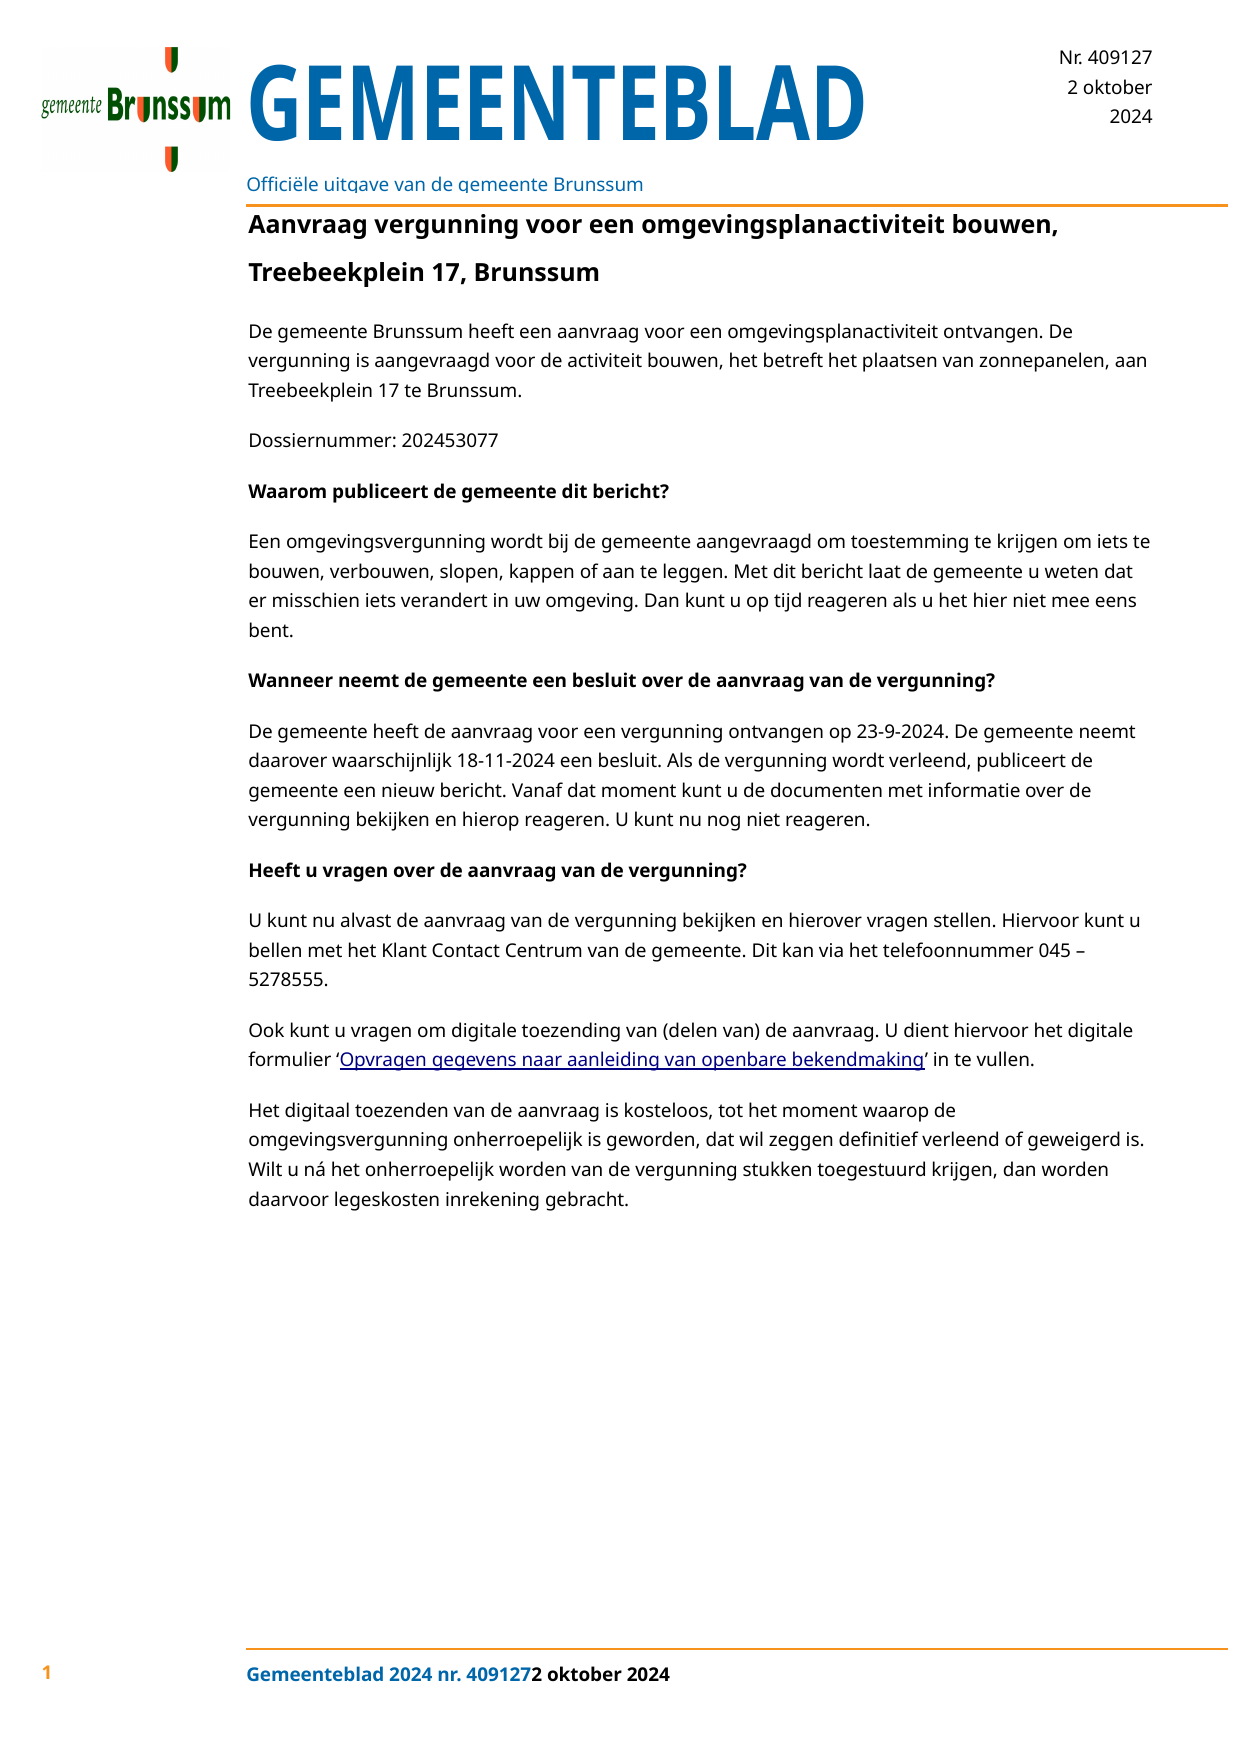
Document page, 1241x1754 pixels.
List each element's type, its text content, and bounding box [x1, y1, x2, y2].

text Dossiernummer: 202453077 [248, 427, 1152, 453]
text De gemeente Brunssum heeft een aanvraag voor een omgevingsplanactiviteit ontvangen. De vergunning is aangevraagd voor de activiteit bouwen, het betreft het plaatsen van zonnepanelen, aan Treebeekplein 17 te Brunssum. [248, 318, 1152, 403]
text Het digitaal toezenden van de aanvraag is kosteloos, tot het moment waarop de omgevingsvergunning onherroepelijk is geworden, dat wil zeggen definitief verleend of geweigerd is. Wilt u ná het onherroepelijk worden van de vergunning stukken toegestuurd krijgen, dan worden daarvoor legeskosten inrekening gebracht. [248, 1097, 1152, 1212]
text Een omgevingsvergunning wordt bij de gemeente aangevraagd om toestemming te krijgen om iets te bouwen, verbouwen, slopen, kappen of aan te leggen. Met dit bericht laat de gemeente u weten dat er misschien iets verandert in uw omgeving. Dan kunt u op tijd reageren als u het hier niet mee eens bent. [248, 528, 1152, 643]
text De gemeente heeft de aanvraag voor een vergunning ontvangen op 23-9-2024. De gemeente neemt daarover waarschijnlijk 18-11-2024 een besluit. Als de vergunning wordt verleend, publiceert de gemeente een nieuw bericht. Vanaf dat moment kunt u de documenten met informatie over de vergunning bekijken en hierop reageren. U kunt nu nog niet reageren. [248, 718, 1152, 832]
text Wanneer neemt de gemeente een besluit over de aanvraag van de vergunning? [248, 667, 1152, 693]
text Aanvraag vergunning voor een omgevingsplanactiviteit bouwen, Treebeekplein 17, Brunssum [248, 207, 1152, 288]
text Heeft u vragen over de aanvraag van de vergunning? [248, 857, 1152, 883]
text U kunt nu alvast de aanvraag van de vergunning bekijken en hierover vragen stellen. Hiervoor kunt u bellen met het Klant Contact Centrum van de gemeente. Dit kan via het telefoonnummer 045 – 5278555. [248, 907, 1152, 992]
picture [41, 47, 231, 172]
text Ook kunt u vragen om digitale toezending van (delen van) de aanvraag. U dient hiervoor het digitale formulier ‘Opvragen gegevens naar aanleiding van openbare bekendmaking’ in te vullen. [248, 1017, 1152, 1072]
text Waarom publiceert de gemeente dit bericht? [248, 478, 1152, 504]
